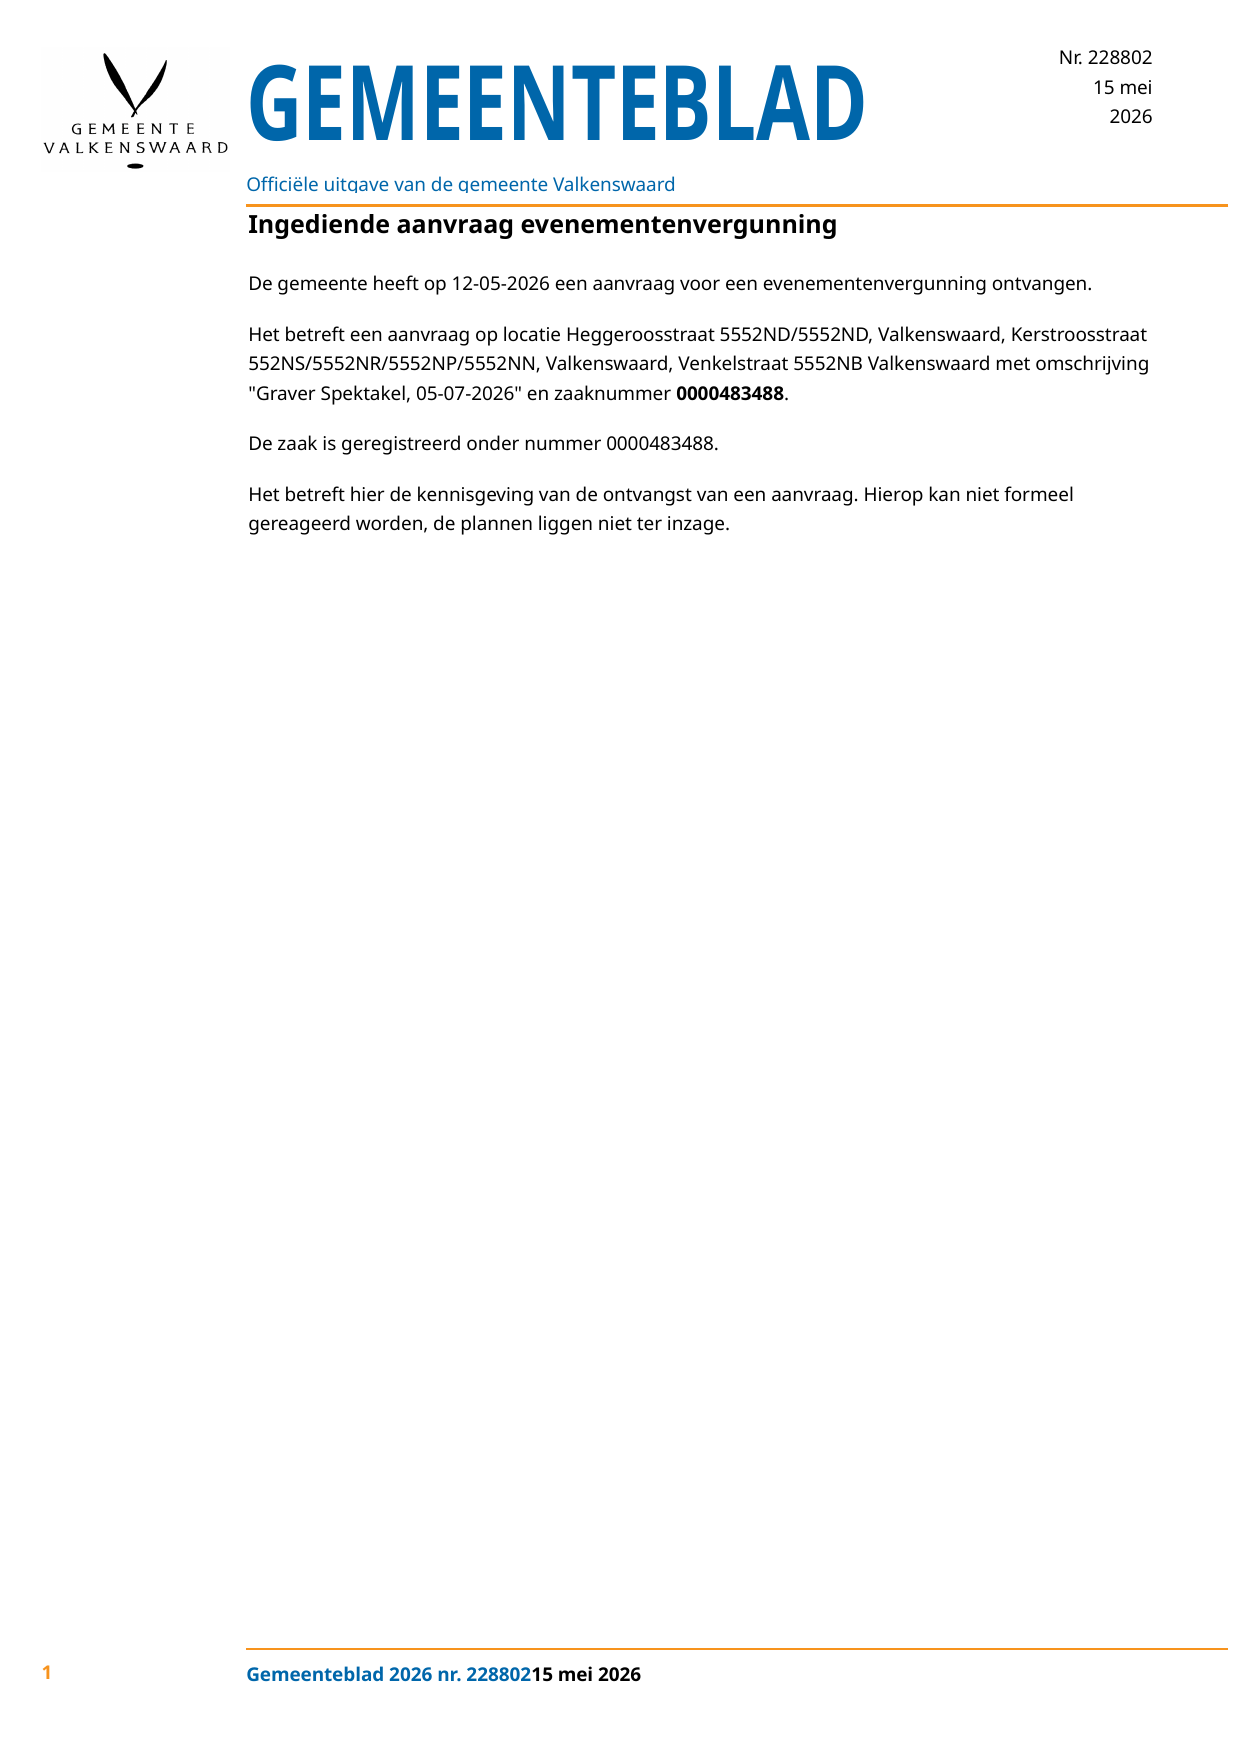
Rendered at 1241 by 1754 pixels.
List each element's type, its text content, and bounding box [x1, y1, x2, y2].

text Het betreft een aanvraag op locatie Heggeroosstraat 5552ND/5552ND, Valkenswaard, Kerstroosstraat 552NS/5552NR/5552NP/5552NN, Valkenswaard, Venkelstraat 5552NB Valkenswaard met omschrijving "Graver Spektakel, 05-07-2026" en zaaknummer 0000483488. [248, 321, 1152, 406]
picture [41, 47, 231, 172]
text Het betreft hier de kennisgeving van de ontvangst van een aanvraag. Hierop kan niet formeel gereageerd worden, de plannen liggen niet ter inzage. [248, 481, 1152, 536]
text De gemeente heeft op 12-05-2026 een aanvraag voor een evenementenvergunning ontvangen. [248, 270, 1152, 296]
text De zaak is geregistreerd onder nummer 0000483488. [248, 430, 1152, 456]
text Ingediende aanvraag evenementenvergunning [248, 207, 1152, 241]
